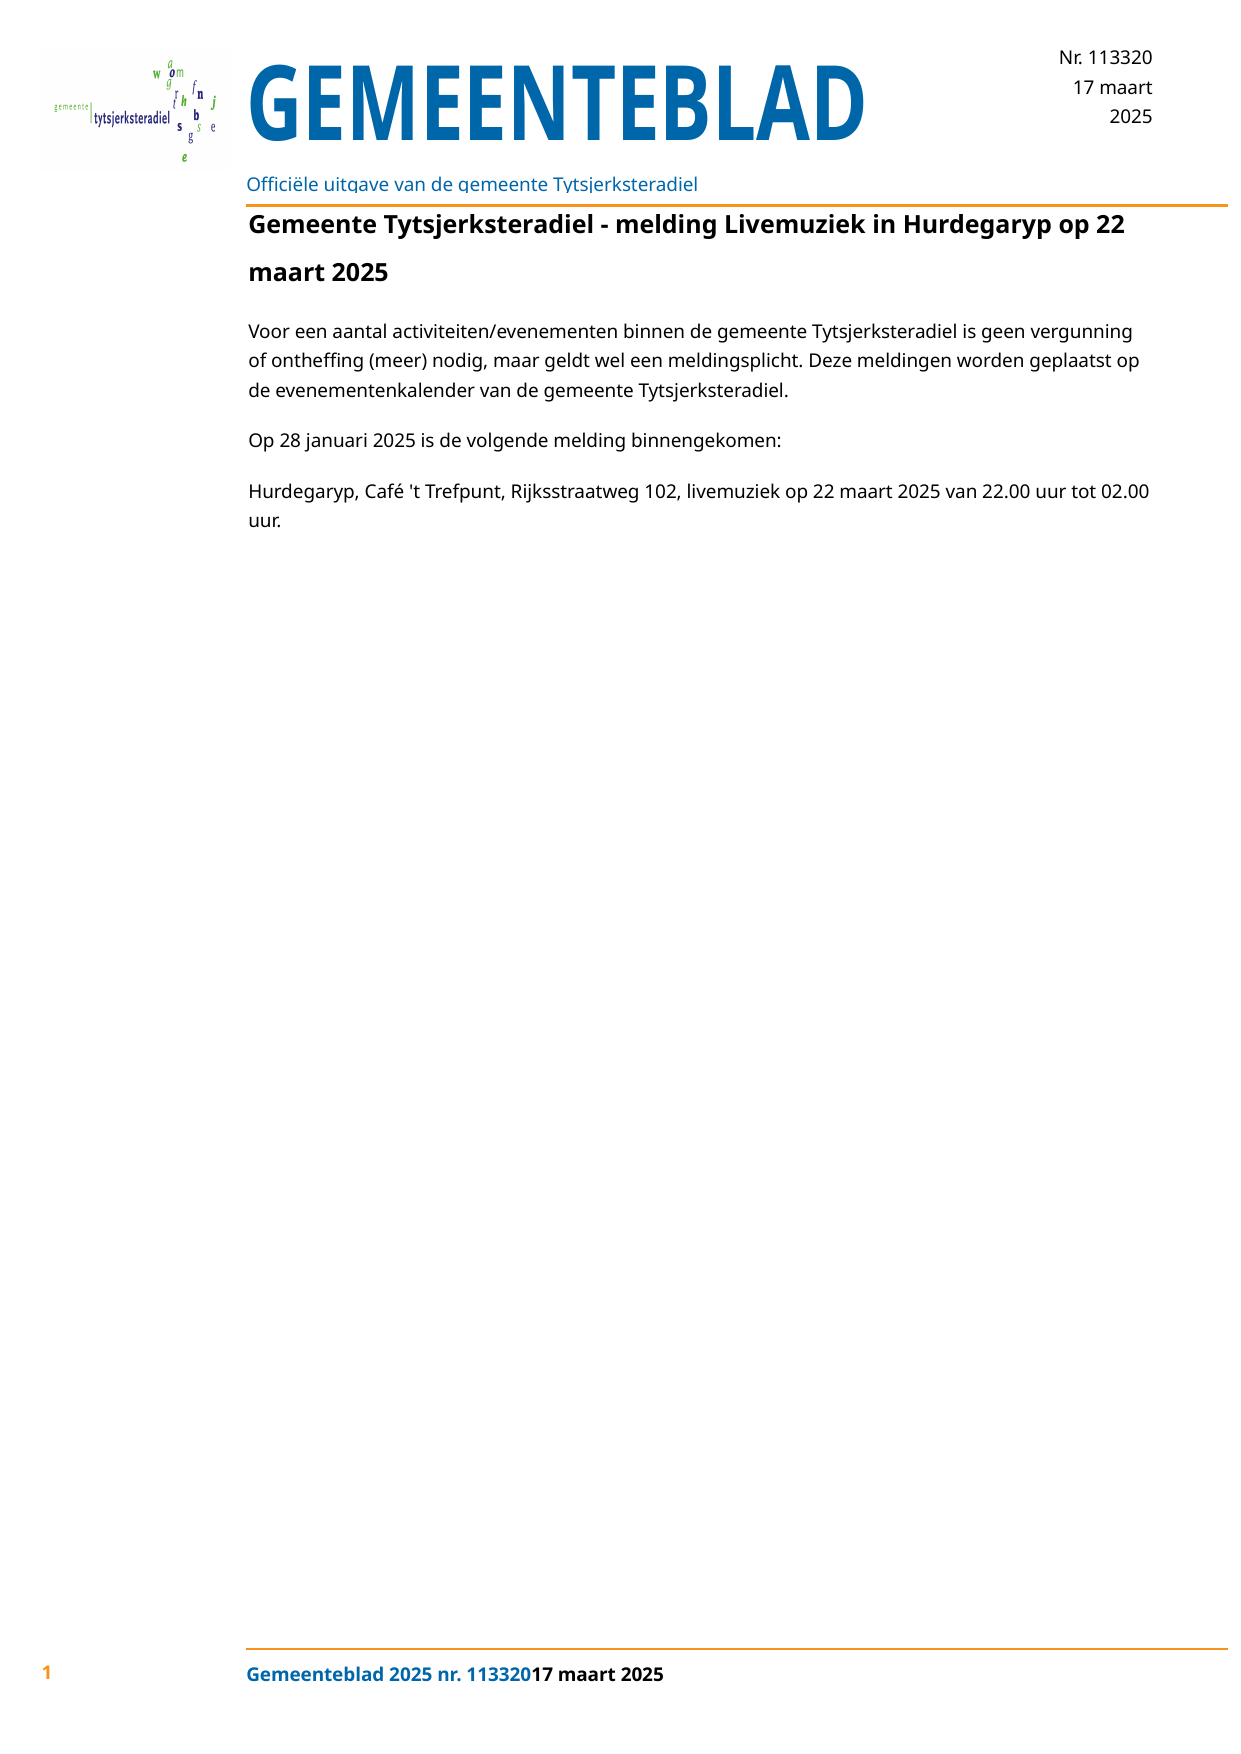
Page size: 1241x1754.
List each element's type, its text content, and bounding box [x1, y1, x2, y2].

text Hurdegaryp, Café 't Trefpunt, Rijksstraatweg 102, livemuziek op 22 maart 2025 van 22.00 uur tot 02.00 uur. [248, 478, 1152, 533]
text Voor een aantal activiteiten/evenementen binnen de gemeente Tytsjerksteradiel is geen vergunning of ontheffing (meer) nodig, maar geldt wel een meldingsplicht. Deze meldingen worden geplaatst op de evenementenkalender van de gemeente Tytsjerksteradiel. [248, 318, 1152, 403]
picture [41, 47, 231, 172]
text Gemeente Tytsjerksteradiel - melding Livemuziek in Hurdegaryp op 22 maart 2025 [248, 207, 1152, 288]
text Op 28 januari 2025 is de volgende melding binnengekomen: [248, 427, 1152, 453]
